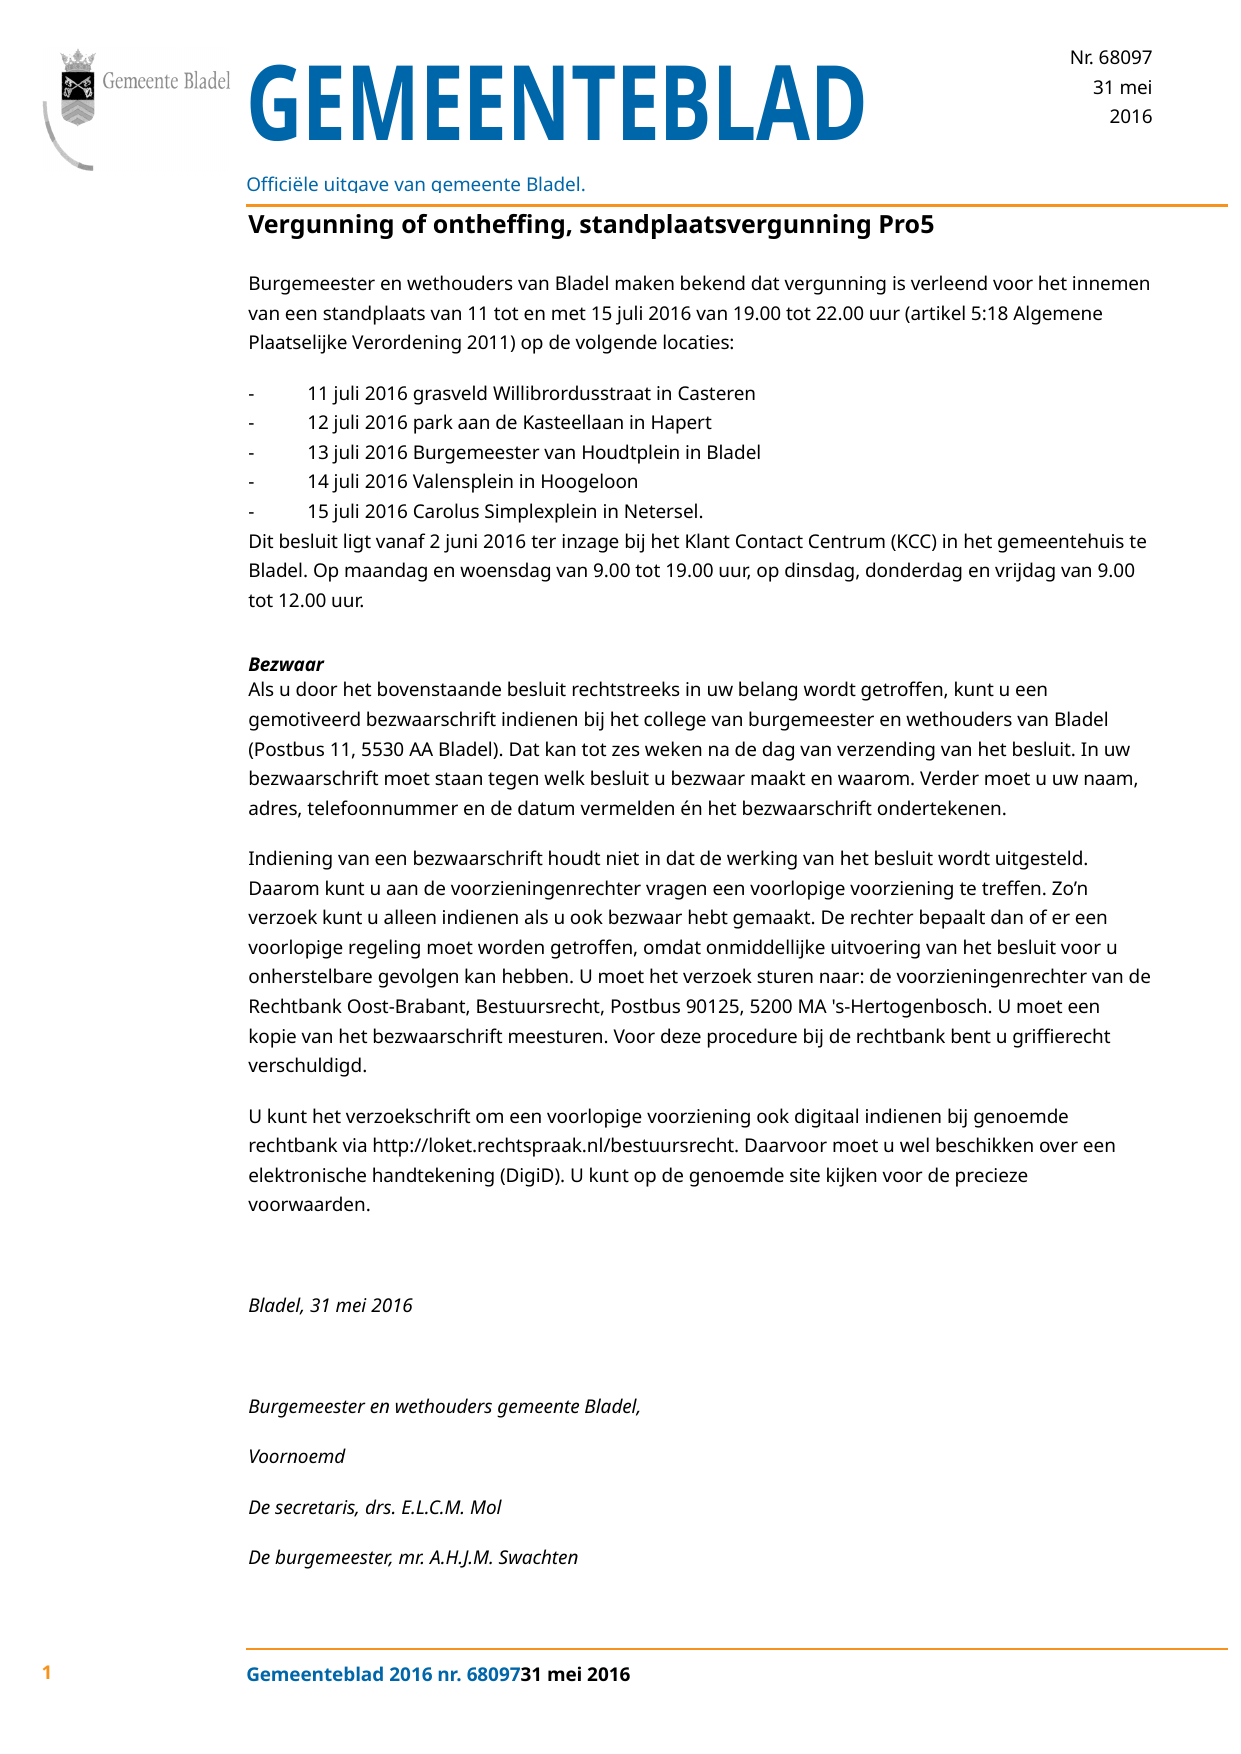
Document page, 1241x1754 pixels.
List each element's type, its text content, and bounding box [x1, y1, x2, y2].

text U kunt het verzoekschrift om een voorlopige voorziening ook digitaal indienen bij genoemde rechtbank via http://loket.rechtspraak.nl/bestuursrecht. Daarvoor moet u wel beschikken over een elektronische handtekening (DigiD). U kunt op de genoemde site kijken voor de precieze voorwaarden. [248, 1103, 1152, 1217]
text Burgemeester en wethouders van Bladel maken bekend dat vergunning is verleend voor het innemen van een standplaats van 11 tot en met 15 juli 2016 van 19.00 tot 22.00 uur (artikel 5:18 Algemene Plaatselijke Verordening 2011) op de volgende locaties: [248, 270, 1152, 355]
text Dit besluit ligt vanaf 2 juni 2016 ter inzage bij het Klant Contact Centrum (KCC) in het gemeentehuis te Bladel. Op maandag en woensdag van 9.00 tot 19.00 uur, op dinsdag, donderdag en vrijdag van 9.00 tot 12.00 uur. [248, 528, 1152, 613]
list 12 juli 2016 park aan de Kasteellaan in Hapert [248, 409, 1152, 435]
picture [41, 47, 231, 172]
list 14 juli 2016 Valensplein in Hoogeloon [248, 469, 1152, 494]
text Burgemeester en wethouders gemeente Bladel, [248, 1393, 1152, 1419]
text Als u door het bovenstaande besluit rechtstreeks in uw belang wordt getroffen, kunt u een gemotiveerd bezwaarschrift indienen bij het college van burgemeester en wethouders van Bladel (Postbus 11, 5530 AA Bladel). Dat kan tot zes weken na de dag van verzending van het besluit. In uw bezwaarschrift moet staan tegen welk besluit u bezwaar maakt en waarom. Verder moet u uw naam, adres, telefoonnummer en de datum vermelden én het bezwaarschrift ondertekenen. [248, 677, 1152, 821]
text Bezwaar [248, 651, 1152, 677]
list 11 juli 2016 grasveld Willibrordusstraat in Casteren [248, 380, 1152, 406]
text Bladel, 31 mei 2016 [248, 1292, 1152, 1318]
text De secretaris, drs. E.L.C.M. Mol [248, 1494, 1152, 1520]
text Vergunning of ontheffing, standplaatsvergunning Pro5 [248, 207, 1152, 241]
list 15 juli 2016 Carolus Simplexplein in Netersel. [248, 498, 1152, 524]
text Indiening van een bezwaarschrift houdt niet in dat de werking van het besluit wordt uitgesteld. Daarom kunt u aan de voorzieningenrechter vragen een voorlopige voorziening te treffen. Zo’n verzoek kunt u alleen indienen als u ook bezwaar hebt gemaakt. De rechter bepaalt dan of er een voorlopige regeling moet worden getroffen, omdat onmiddellijke uitvoering van het besluit voor u onherstelbare gevolgen kan hebben. U moet het verzoek sturen naar: de voorzieningenrechter van de Rechtbank Oost-Brabant, Bestuursrecht, Postbus 90125, 5200 MA 's-Hertogenbosch. U moet een kopie van het bezwaarschrift meesturen. Voor deze procedure bij de rechtbank bent u griffierecht verschuldigd. [248, 845, 1152, 1078]
list 13 juli 2016 Burgemeester van Houdtplein in Bladel [248, 439, 1152, 465]
text Voornoemd [248, 1444, 1152, 1469]
text De burgemeester, mr. A.H.J.M. Swachten [248, 1544, 1152, 1570]
